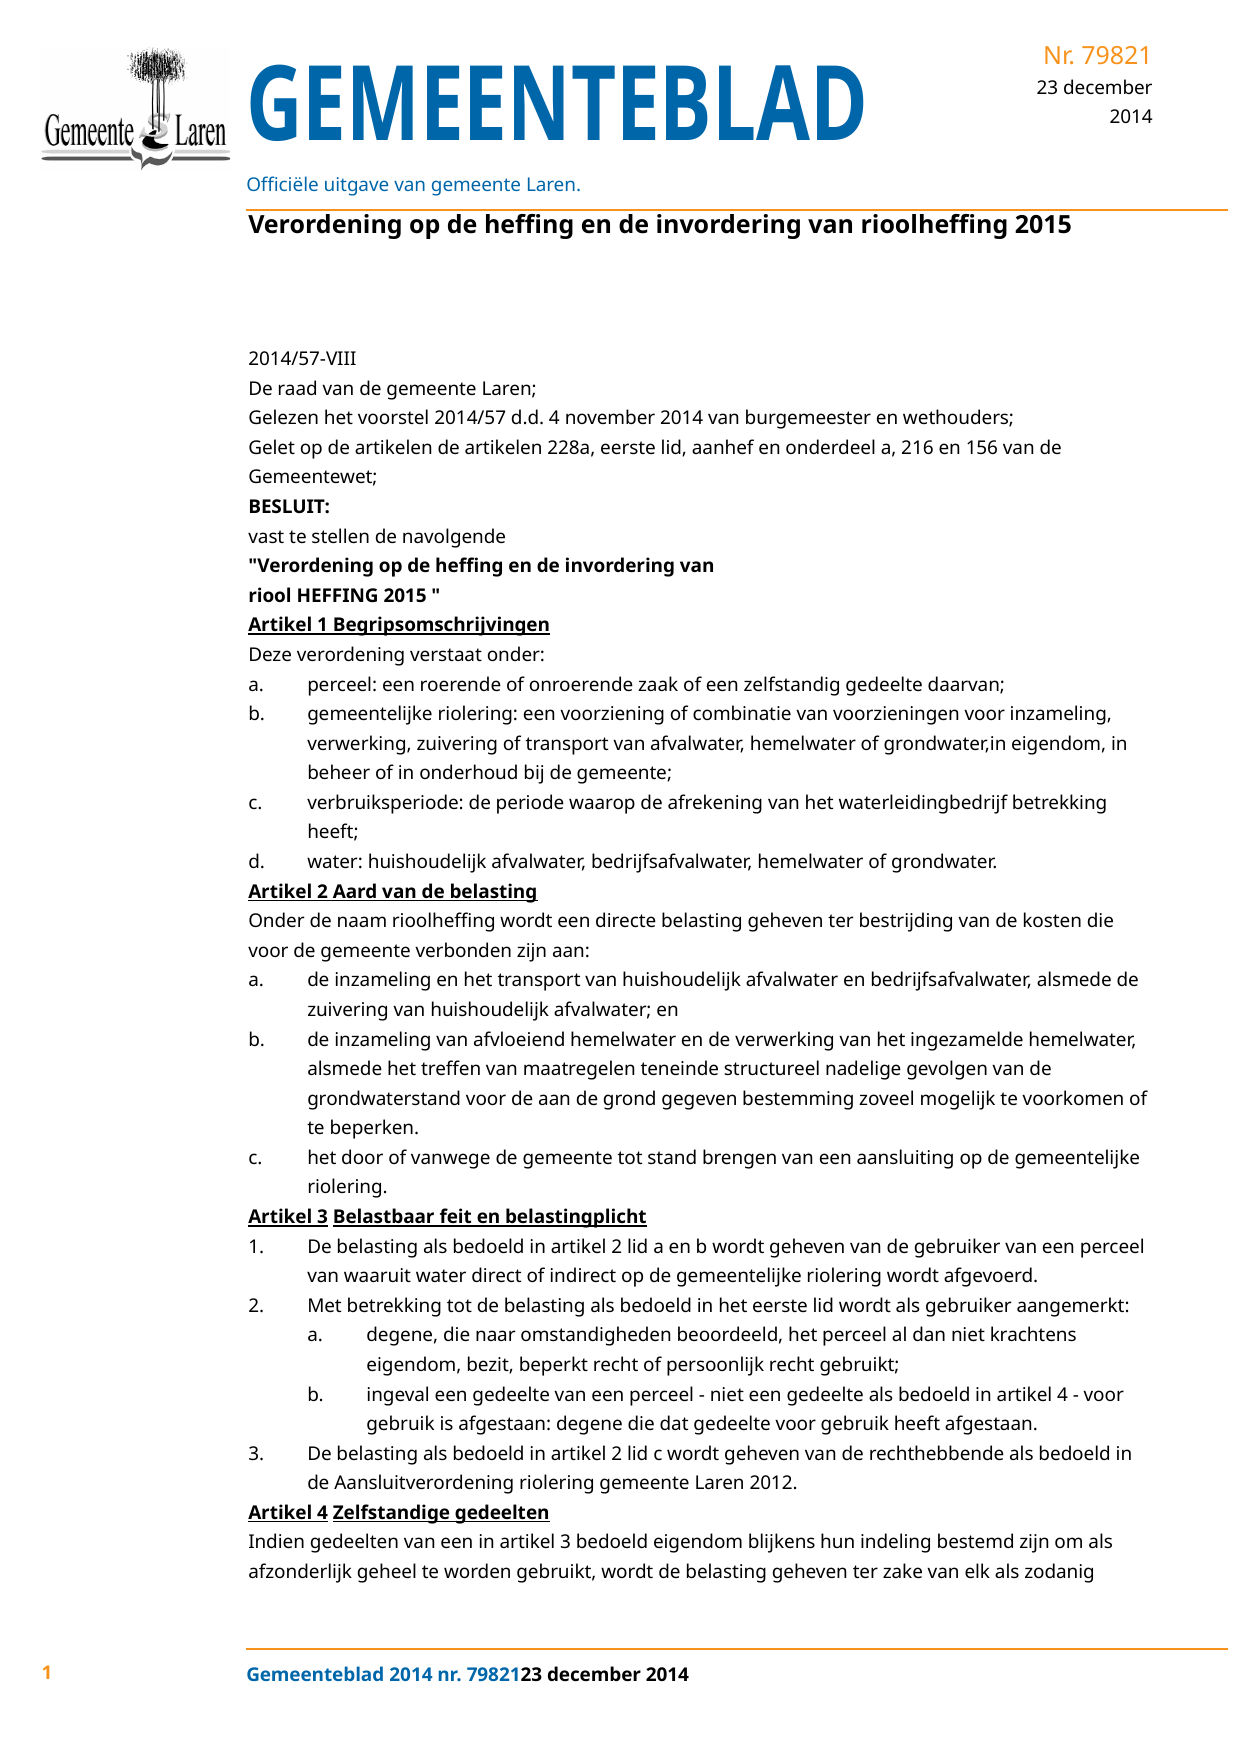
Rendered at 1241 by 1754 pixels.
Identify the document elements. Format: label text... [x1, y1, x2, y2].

list Met betrekking tot de belasting als bedoeld in het eerste lid wordt als gebruiker aangemerkt: [248, 1292, 1152, 1318]
list gemeentelijke riolering: een voorziening of combinatie van voorzieningen voor inzameling, verwerking, zuivering of transport van afvalwater, hemelwater of grondwater,in eigendom, in beheer of in onderhoud bij de gemeente; [248, 700, 1152, 785]
list degene, die naar omstandigheden beoordeeld, het perceel al dan niet krachtens eigendom, bezit, beperkt recht of persoonlijk recht gebruikt; [307, 1322, 1152, 1377]
text Deze verordening verstaat onder: [248, 641, 1152, 667]
list ingeval een gedeelte van een perceel - niet een gedeelte als bedoeld in artikel 4 - voor gebruik is afgestaan: degene die dat gedeelte voor gebruik heeft afgestaan. [307, 1381, 1152, 1436]
list De belasting als bedoeld in artikel 2 lid c wordt geheven van de rechthebbende als bedoeld in de Aansluitverordening riolering gemeente Laren 2012. [248, 1440, 1152, 1495]
list de inzameling en het transport van huishoudelijk afvalwater en bedrijfsafvalwater, alsmede de zuivering van huishoudelijk afvalwater; en [248, 967, 1152, 1022]
picture [41, 47, 231, 172]
text Artikel 1 Begripsomschrijvingen [248, 612, 1152, 637]
text Artikel 3 Belastbaar feit en belastingplicht [248, 1203, 1152, 1229]
list perceel: een roerende of onroerende zaak of een zelfstandig gedeelte daarvan; [248, 671, 1152, 696]
text riool HEFFING 2015 " [248, 582, 1152, 608]
list verbruiksperiode: de periode waarop de afrekening van het waterleidingbedrijf betrekking heeft; [248, 789, 1152, 844]
list het door of vanwege de gemeente tot stand brengen van een aansluiting op de gemeentelijke riolering. [248, 1144, 1152, 1199]
text Gelezen het voorstel 2014/57 d.d. 4 november 2014 van burgemeester en wethouders; [248, 404, 1152, 430]
text Indien gedeelten van een in artikel 3 bedoeld eigendom blijkens hun indeling bestemd zijn om als afzonderlijk geheel te worden gebruikt, wordt de belasting geheven ter zake van elk als zodanig [248, 1529, 1152, 1584]
list De belasting als bedoeld in artikel 2 lid a en b wordt geheven van de gebruiker van een perceel van waaruit water direct of indirect op de gemeentelijke riolering wordt afgevoerd. [248, 1233, 1152, 1288]
list de inzameling van afvloeiend hemelwater en de verwerking van het ingezamelde hemelwater, alsmede het treffen van maatregelen teneinde structureel nadelige gevolgen van de grondwaterstand voor de aan de grond gegeven bestemming zoveel mogelijk te voorkomen of te beperken. [248, 1026, 1152, 1140]
text Verordening op de heffing en de invordering van rioolheffing 2015 [248, 211, 1152, 241]
text Artikel 4 Zelfstandige gedeelten [248, 1499, 1152, 1525]
text "Verordening op de heffing en de invordering van [248, 552, 1152, 578]
text vast te stellen de navolgende [248, 523, 1152, 548]
text Onder de naam rioolheffing wordt een directe belasting geheven ter bestrijding van de kosten die voor de gemeente verbonden zijn aan: [248, 907, 1152, 963]
text Artikel 2 Aard van de belasting [248, 878, 1152, 903]
text BESLUIT: [248, 493, 1152, 519]
list water: huishoudelijk afvalwater, bedrijfsafvalwater, hemelwater of grondwater. [248, 848, 1152, 874]
text 2014/57-VIII [248, 345, 1152, 371]
text Gelet op de artikelen de artikelen 228a, eerste lid, aanhef en onderdeel a, 216 en 156 van de Gemeentewet; [248, 434, 1152, 489]
text De raad van de gemeente Laren; [248, 375, 1152, 401]
